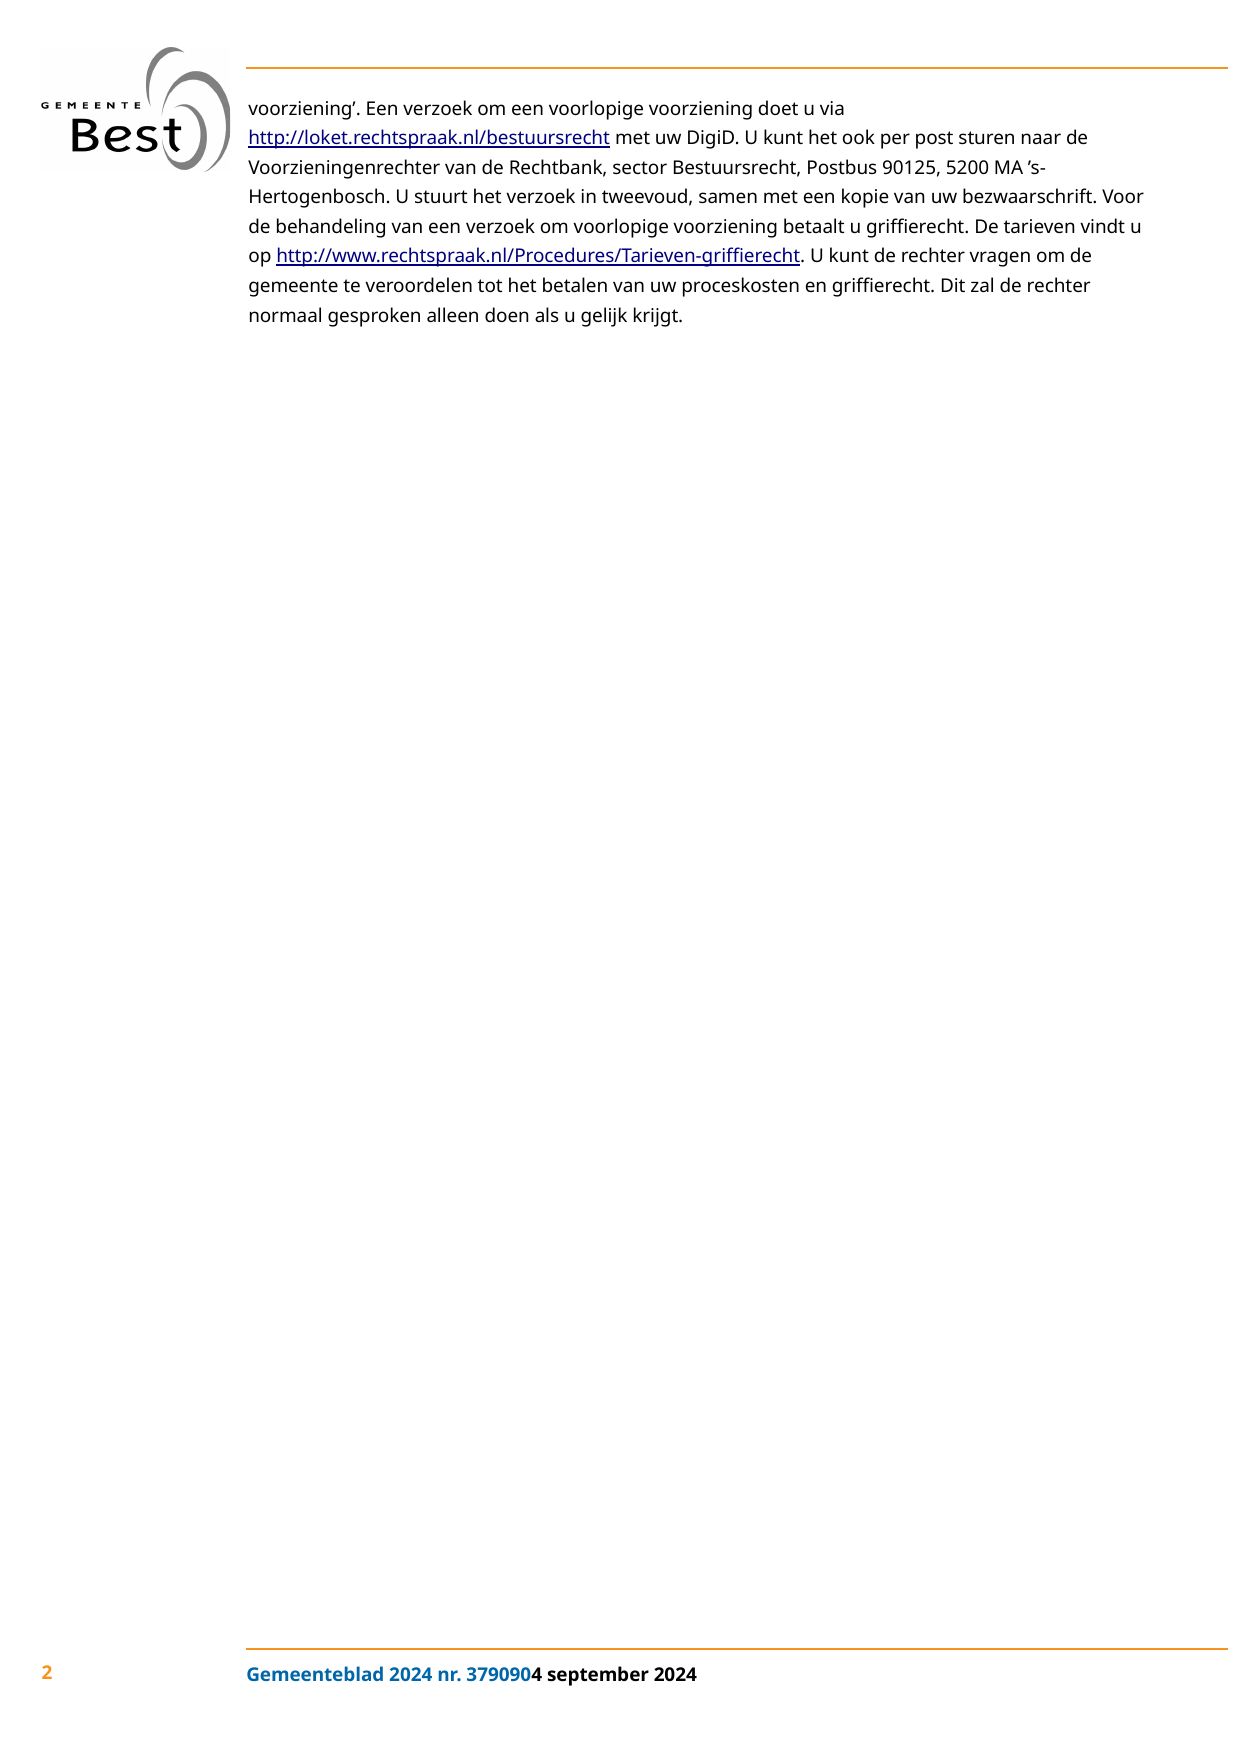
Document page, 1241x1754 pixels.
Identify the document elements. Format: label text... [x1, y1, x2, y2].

text voorziening’. Een verzoek om een voorlopige voorziening doet u via http://loket.rechtspraak.nl/bestuursrecht met uw DigiD. U kunt het ook per post sturen naar de Voorzieningenrechter van de Rechtbank, sector Bestuursrecht, Postbus 90125, 5200 MA ’s-Hertogenbosch. U stuurt het verzoek in tweevoud, samen met een kopie van uw bezwaarschrift. Voor de behandeling van een verzoek om voorlopige voorziening betaalt u griffierecht. De tarieven vindt u op http://www.rechtspraak.nl/Procedures/Tarieven-griffierecht. U kunt de rechter vragen om de gemeente te veroordelen tot het betalen van uw proceskosten en griffierecht. Dit zal de rechter normaal gesproken alleen doen als u gelijk krijgt. [248, 95, 1152, 328]
picture [41, 47, 231, 172]
